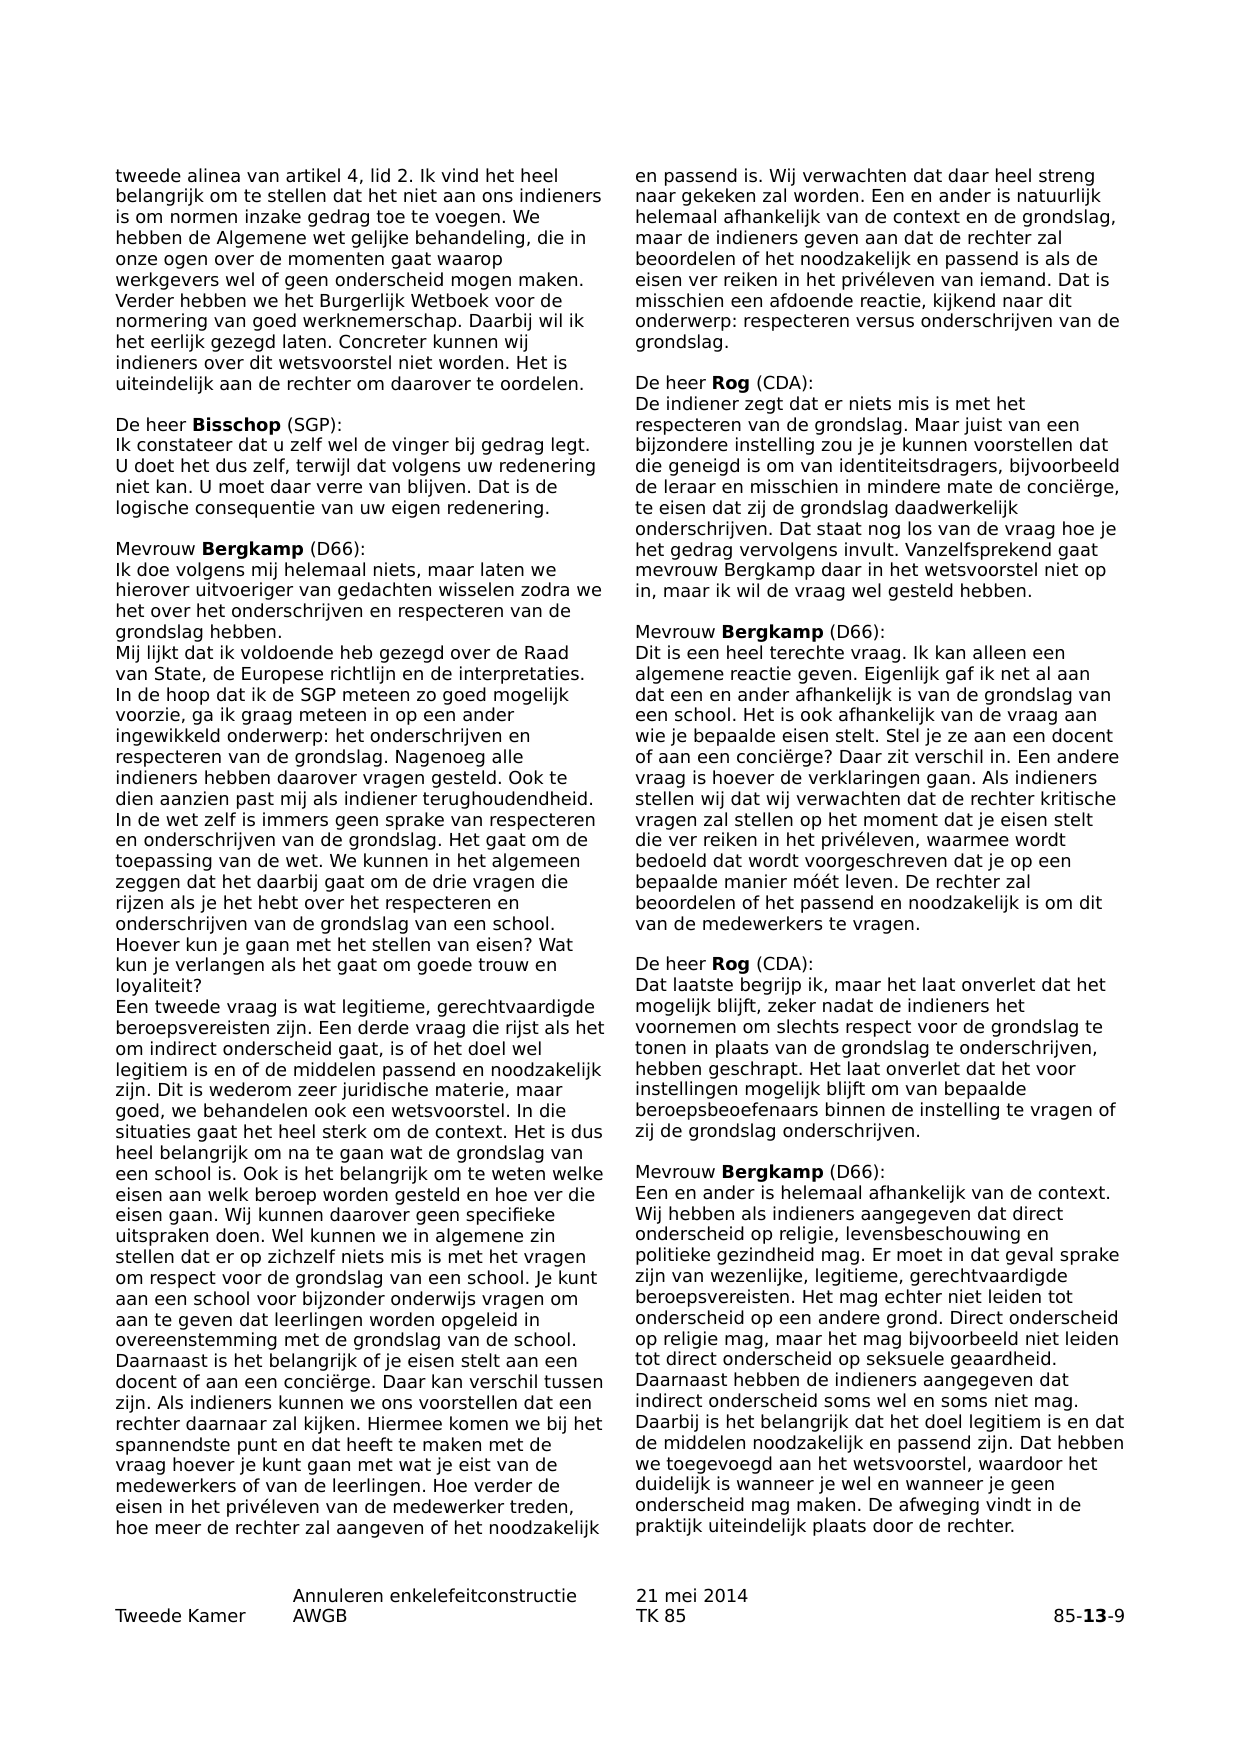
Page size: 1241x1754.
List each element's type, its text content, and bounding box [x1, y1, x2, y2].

text Een tweede vraag is wat legitieme, gerechtvaardigde beroepsvereisten zijn. Een derde vraag die rijst als het om indirect onderscheid gaat, is of het doel wel legitiem is en of de middelen passend en noodzakelijk zijn. Dit is wederom zeer juridische materie, maar goed, we behandelen ook een wetsvoorstel. In die situaties gaat het heel sterk om de context. Het is dus heel belangrijk om na te gaan wat de grondslag van een school is. Ook is het belangrijk om te weten welke eisen aan welk beroep worden gesteld en hoe ver die eisen gaan. Wij kunnen daarover geen specifieke uitspraken doen. Wel kunnen we in algemene zin stellen dat er op zichzelf niets mis is met het vragen om respect voor de grondslag van een school. Je kunt aan een school voor bijzonder onderwijs vragen om aan te geven dat leerlingen worden opgeleid in overeenstemming met de grondslag van de school. Daarnaast is het belangrijk of je eisen stelt aan een docent of aan een conciërge. Daar kan verschil tussen zijn. Als indieners kunnen we ons voorstellen dat een rechter daarnaar zal kijken. Hiermee komen we bij het spannendste punt en dat heeft te maken met de vraag hoever je kunt gaan met wat je eist van de medewerkers of van de leerlingen. Hoe verder de eisen in het privéleven van de medewerker treden, hoe meer de rechter zal aangeven of het noodzakelijk [115, 997, 605, 1538]
text Mevrouw Bergkamp (D66): [635, 622, 1125, 643]
text en passend is. Wij verwachten dat daar heel streng naar gekeken zal worden. Een en ander is natuurlijk helemaal afhankelijk van de context en de grondslag, maar de indieners geven aan dat de rechter zal beoordelen of het noodzakelijk en passend is als de eisen ver reiken in het privéleven van iemand. Dat is misschien een afdoende reactie, kijkend naar dit onderwerp: respecteren versus onderschrijven van de grondslag. [635, 165, 1125, 353]
text Ik constateer dat u zelf wel de vinger bij gedrag legt. U doet het dus zelf, terwijl dat volgens uw redenering niet kan. U moet daar verre van blijven. Dat is de logische consequentie van uw eigen redenering. [115, 435, 605, 518]
text tweede alinea van artikel 4, lid 2. Ik vind het heel belangrijk om te stellen dat het niet aan ons indieners is om normen inzake gedrag toe te voegen. We hebben de Algemene wet gelijke behandeling, die in onze ogen over de momenten gaat waarop werkgevers wel of geen onderscheid mogen maken. Verder hebben we het Burgerlijk Wetboek voor de normering van goed werknemerschap. Daarbij wil ik het eerlijk gezegd laten. Concreter kunnen wij indieners over dit wetsvoorstel niet worden. Het is uiteindelijk aan de rechter om daarover te oordelen. [115, 165, 605, 394]
text Mij lijkt dat ik voldoende heb gezegd over de Raad van State, de Europese richtlijn en de interpretaties. In de hoop dat ik de SGP meteen zo goed mogelijk voorzie, ga ik graag meteen in op een ander ingewikkeld onderwerp: het onderschrijven en respecteren van de grondslag. Nagenoeg alle indieners hebben daarover vragen gesteld. Ook te dien aanzien past mij als indiener terughoudendheid. In de wet zelf is immers geen sprake van respecteren en onderschrijven van de grondslag. Het gaat om de toepassing van de wet. We kunnen in het algemeen zeggen dat het daarbij gaat om de drie vragen die rijzen als je het hebt over het respecteren en onderschrijven van de grondslag van een school. Hoever kun je gaan met het stellen van eisen? Wat kun je verlangen als het gaat om goede trouw en loyaliteit? [115, 643, 605, 997]
text Dat laatste begrijp ik, maar het laat onverlet dat het mogelijk blijft, zeker nadat de indieners het voornemen om slechts respect voor de grondslag te tonen in plaats van de grondslag te onderschrijven, hebben geschrapt. Het laat onverlet dat het voor instellingen mogelijk blijft om van bepaalde beroepsbeoefenaars binnen de instelling te vragen of zij de grondslag onderschrijven. [635, 975, 1125, 1142]
text De heer Rog (CDA): [635, 373, 1125, 393]
text Dit is een heel terechte vraag. Ik kan alleen een algemene reactie geven. Eigenlijk gaf ik net al aan dat een en ander afhankelijk is van de grondslag van een school. Het is ook afhankelijk van de vraag aan wie je bepaalde eisen stelt. Stel je ze aan een docent of aan een conciërge? Daar zit verschil in. Een andere vraag is hoever de verklaringen gaan. Als indieners stellen wij dat wij verwachten dat de rechter kritische vragen zal stellen op het moment dat je eisen stelt die ver reiken in het privéleven, waarmee wordt bedoeld dat wordt voorgeschreven dat je op een bepaalde manier móét leven. De rechter zal beoordelen of het passend en noodzakelijk is om dit van de medewerkers te vragen. [635, 643, 1125, 934]
text Ik doe volgens mij helemaal niets, maar laten we hierover uitvoeriger van gedachten wisselen zodra we het over het onderschrijven en respecteren van de grondslag hebben. [115, 559, 605, 643]
text De indiener zegt dat er niets mis is met het respecteren van de grondslag. Maar juist van een bijzondere instelling zou je je kunnen voorstellen dat die geneigd is om van identiteitsdragers, bijvoorbeeld de leraar en misschien in mindere mate de conciërge, te eisen dat zij de grondslag daadwerkelijk onderschrijven. Dat staat nog los van de vraag hoe je het gedrag vervolgens invult. Vanzelfsprekend gaat mevrouw Bergkamp daar in het wetsvoorstel niet op in, maar ik wil de vraag wel gesteld hebben. [635, 393, 1125, 602]
text Mevrouw Bergkamp (D66): [115, 538, 605, 559]
text De heer Bisschop (SGP): [115, 414, 605, 435]
text Mevrouw Bergkamp (D66): [635, 1162, 1125, 1182]
text Een en ander is helemaal afhankelijk van de context. Wij hebben als indieners aangegeven dat direct onderscheid op religie, levensbeschouwing en politieke gezindheid mag. Er moet in dat geval sprake zijn van wezenlijke, legitieme, gerechtvaardigde beroepsvereisten. Het mag echter niet leiden tot onderscheid op een andere grond. Direct onderscheid op religie mag, maar het mag bijvoorbeeld niet leiden tot direct onderscheid op seksuele geaardheid. Daarnaast hebben de indieners aangegeven dat indirect onderscheid soms wel en soms niet mag. Daarbij is het belangrijk dat het doel legitiem is en dat de middelen noodzakelijk en passend zijn. Dat hebben we toegevoegd aan het wetsvoorstel, waardoor het duidelijk is wanneer je wel en wanneer je geen onderscheid mag maken. De afweging vindt in de praktijk uiteindelijk plaats door de rechter. [635, 1182, 1125, 1537]
text De heer Rog (CDA): [635, 954, 1125, 975]
